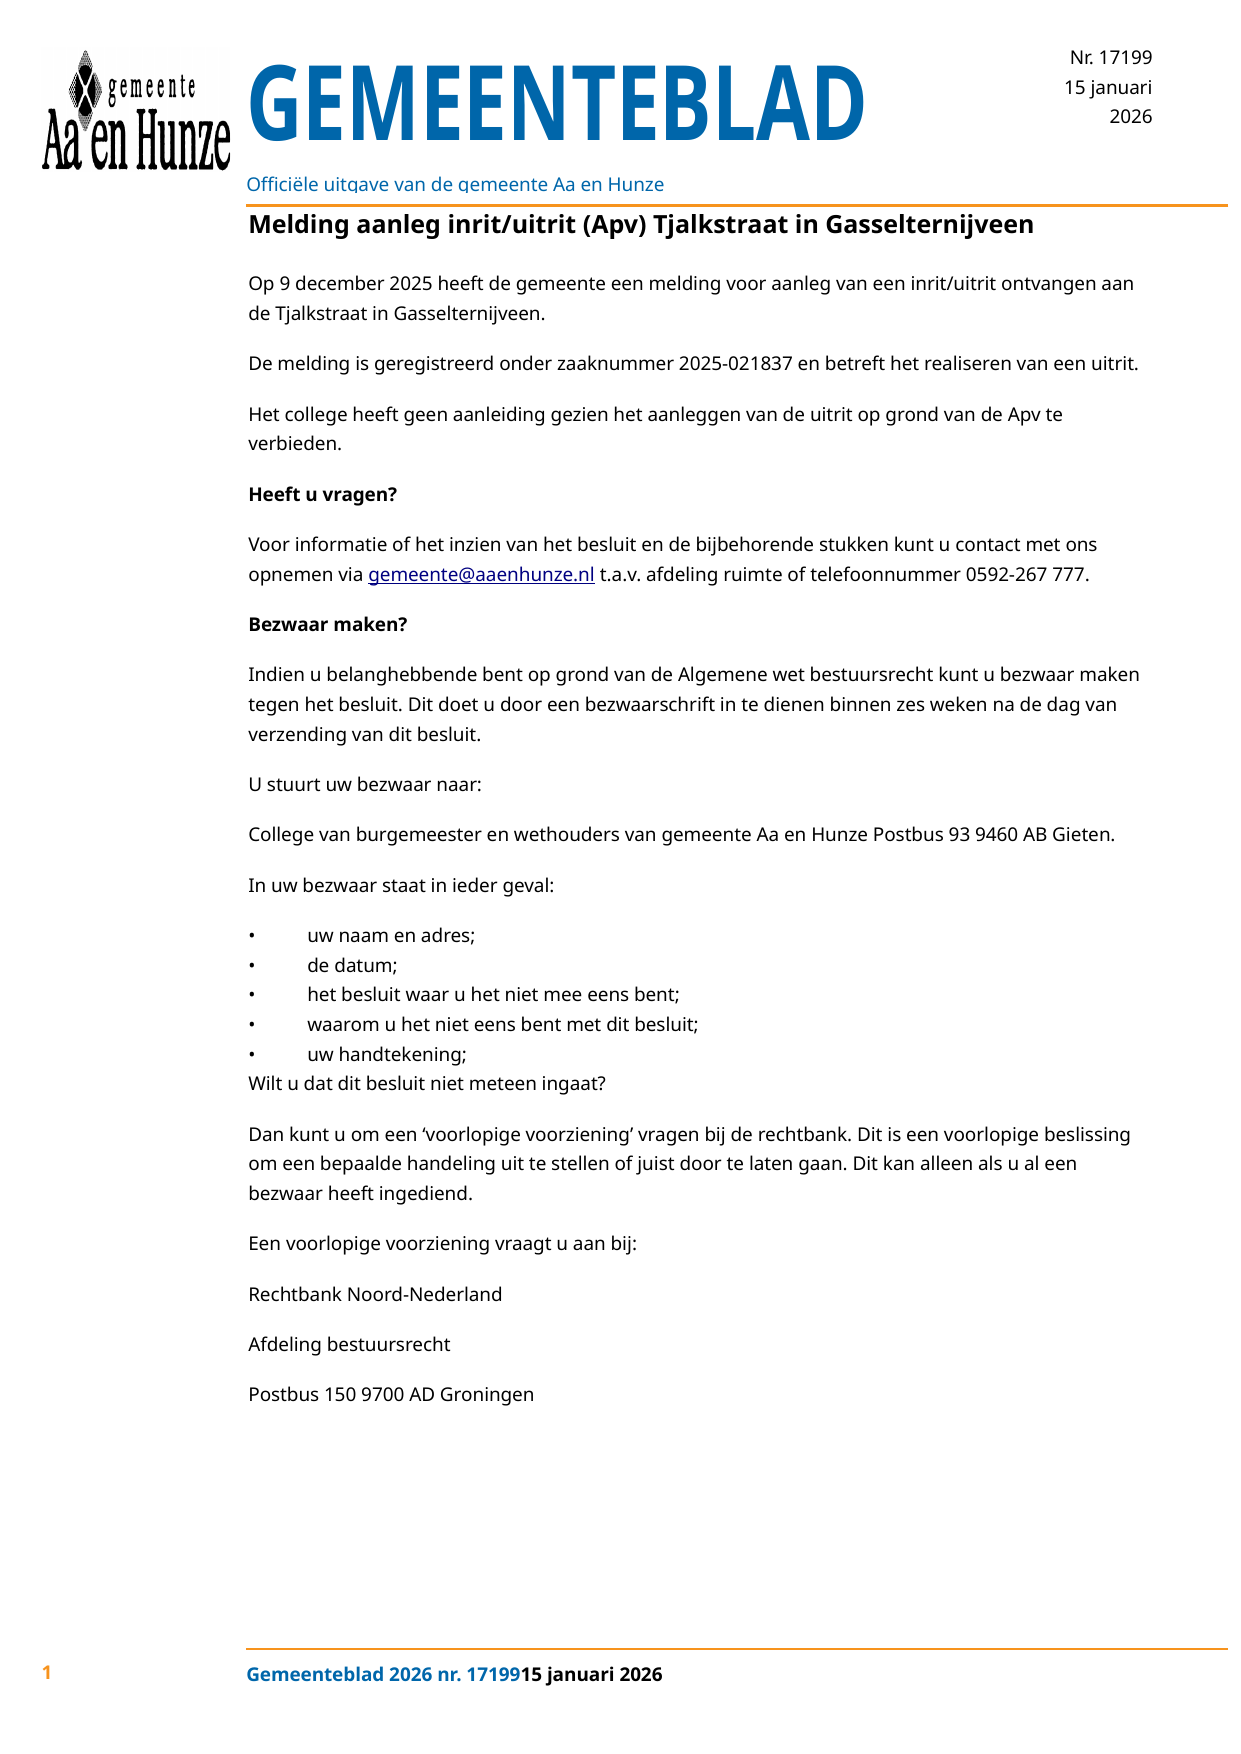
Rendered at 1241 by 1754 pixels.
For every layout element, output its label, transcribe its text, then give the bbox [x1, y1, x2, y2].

picture [41, 47, 231, 172]
list het besluit waar u het niet mee eens bent; [248, 982, 1152, 1007]
text Een voorlopige voorziening vraagt u aan bij: [248, 1230, 1152, 1256]
list waarom u het niet eens bent met dit besluit; [248, 1011, 1152, 1037]
text Dan kunt u om een ‘voorlopige voorziening’ vragen bij de rechtbank. Dit is een voorlopige beslissing om een bepaalde handeling uit te stellen of juist door te laten gaan. Dit kan alleen als u al een bezwaar heeft ingediend. [248, 1121, 1152, 1206]
text Rechtbank Noord-Nederland [248, 1281, 1152, 1306]
text Voor informatie of het inzien van het besluit en de bijbehorende stukken kunt u contact met ons opnemen via gemeente@aaenhunze.nl t.a.v. afdeling ruimte of telefoonnummer 0592-267 777. [248, 531, 1152, 586]
text Bezwaar maken? [248, 611, 1152, 637]
text Het college heeft geen aanleiding gezien het aanleggen van de uitrit op grond van de Apv te verbieden. [248, 401, 1152, 456]
list uw naam en adres; [248, 922, 1152, 948]
text Postbus 150 9700 AD Groningen [248, 1382, 1152, 1407]
list de datum; [248, 952, 1152, 978]
list uw handtekening; [248, 1041, 1152, 1066]
text College van burgemeester en wethouders van gemeente Aa en Hunze Postbus 93 9460 AB Gieten. [248, 822, 1152, 847]
text De melding is geregistreerd onder zaaknummer 2025-021837 en betreft het realiseren van een uitrit. [248, 350, 1152, 376]
text Indien u belanghebbende bent op grond van de Algemene wet bestuursrecht kunt u bezwaar maken tegen het besluit. Dit doet u door een bezwaarschrift in te dienen binnen zes weken na de dag van verzending van dit besluit. [248, 662, 1152, 746]
text U stuurt uw bezwaar naar: [248, 771, 1152, 797]
text Op 9 december 2025 heeft de gemeente een melding voor aanleg van een inrit/uitrit ontvangen aan de Tjalkstraat in Gasselternijveen. [248, 270, 1152, 326]
text Heeft u vragen? [248, 481, 1152, 506]
text Afdeling bestuursrecht [248, 1331, 1152, 1357]
text In uw bezwaar staat in ieder geval: [248, 872, 1152, 898]
text Wilt u dat dit besluit niet meteen ingaat? [248, 1070, 1152, 1096]
text Melding aanleg inrit/uitrit (Apv) Tjalkstraat in Gasselternijveen [248, 207, 1152, 241]
